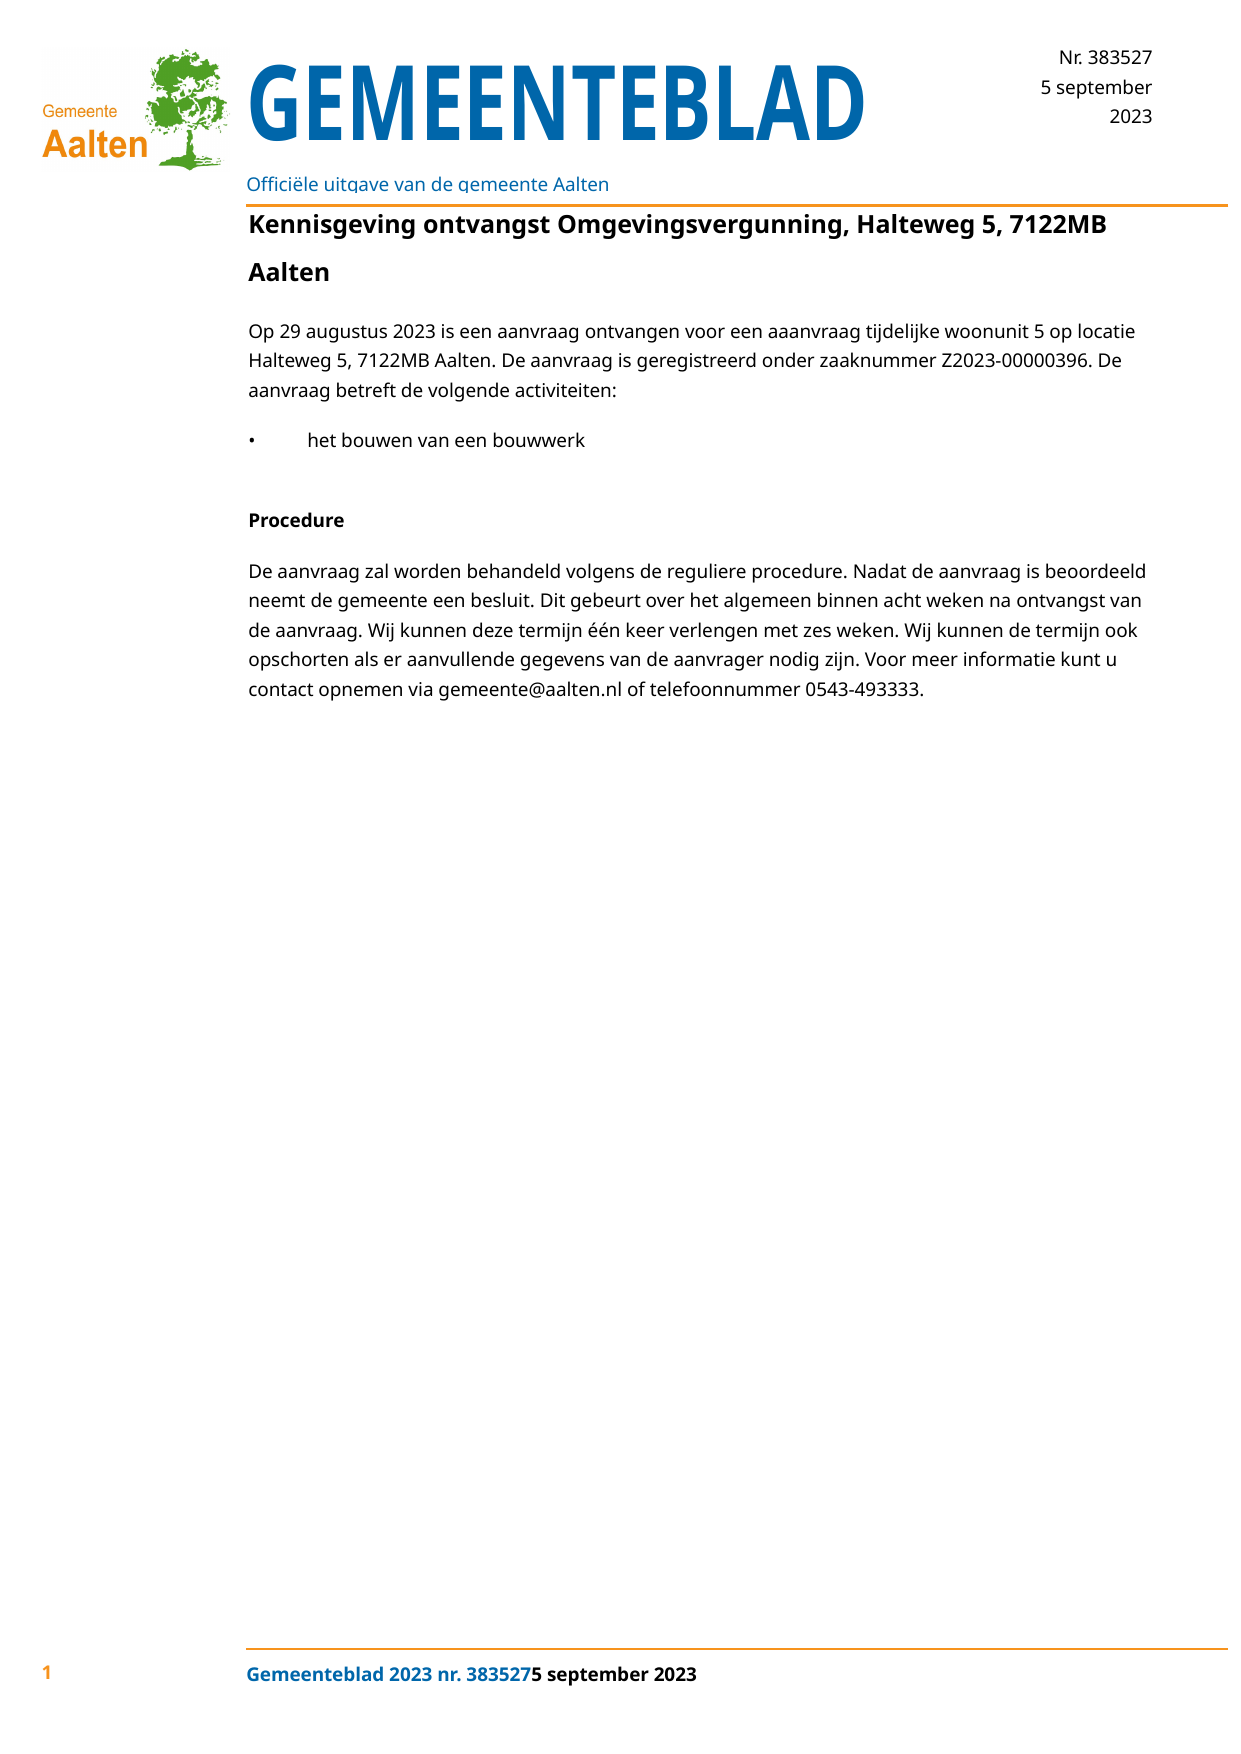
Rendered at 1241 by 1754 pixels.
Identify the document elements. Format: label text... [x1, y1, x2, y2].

picture [41, 47, 231, 172]
text Procedure [248, 507, 1152, 533]
text Kennisgeving ontvangst Omgevingsvergunning, Halteweg 5, 7122MB Aalten [248, 207, 1152, 288]
text De aanvraag zal worden behandeld volgens de reguliere procedure. Nadat de aanvraag is beoordeeld neemt de gemeente een besluit. Dit gebeurt over het algemeen binnen acht weken na ontvangst van de aanvraag. Wij kunnen deze termijn één keer verlengen met zes weken. Wij kunnen de termijn ook opschorten als er aanvullende gegevens van de aanvrager nodig zijn. Voor meer informatie kunt u contact opnemen via gemeente@aalten.nl of telefoonnummer 0543-493333. [248, 558, 1152, 702]
list het bouwen van een bouwwerk [248, 427, 1152, 453]
text Op 29 augustus 2023 is een aanvraag ontvangen voor een aaanvraag tijdelijke woonunit 5 op locatie Halteweg 5, 7122MB Aalten. De aanvraag is geregistreerd onder zaaknummer Z2023-00000396. De aanvraag betreft de volgende activiteiten: [248, 318, 1152, 403]
